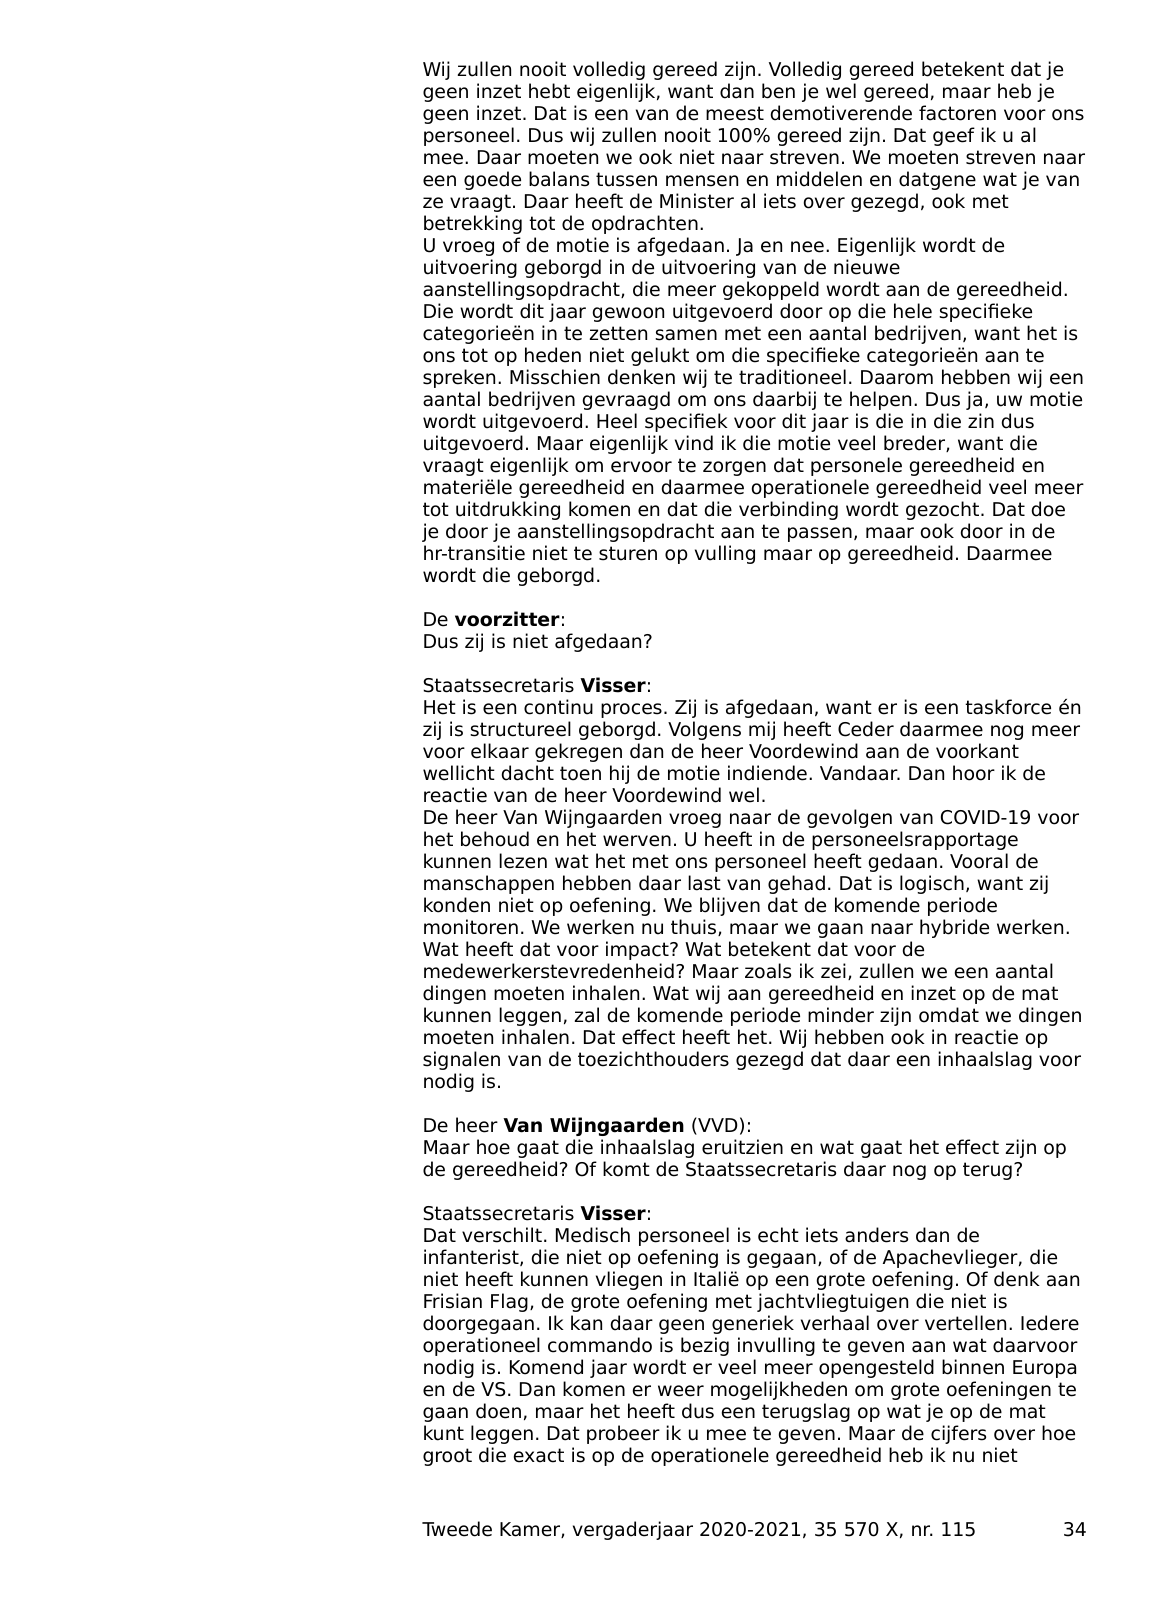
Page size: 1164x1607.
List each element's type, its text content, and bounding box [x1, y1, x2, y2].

text De heer Van Wijngaarden (VVD): [422, 1115, 1087, 1137]
text Maar hoe gaat die inhaalslag eruitzien en wat gaat het effect zijn op de gereedheid? Of komt de Staatssecretaris daar nog op terug? [422, 1137, 1087, 1181]
text Dus zij is niet afgedaan? [422, 631, 1087, 653]
text Staatssecretaris Visser: [422, 675, 1087, 697]
text Het is een continu proces. Zij is afgedaan, want er is een taskforce én zij is structureel geborgd. Volgens mij heeft Ceder daarmee nog meer voor elkaar gekregen dan de heer Voordewind aan de voorkant wellicht dacht toen hij de motie indiende. Vandaar. Dan hoor ik de reactie van de heer Voordewind wel. [422, 697, 1087, 807]
text Wij zullen nooit volledig gereed zijn. Volledig gereed betekent dat je geen inzet hebt eigenlijk, want dan ben je wel gereed, maar heb je geen inzet. Dat is een van de meest demotiverende factoren voor ons personeel. Dus wij zullen nooit 100% gereed zijn. Dat geef ik u al mee. Daar moeten we ook niet naar streven. We moeten streven naar een goede balans tussen mensen en middelen en datgene wat je van ze vraagt. Daar heeft de Minister al iets over gezegd, ook met betrekking tot de opdrachten. [422, 59, 1087, 235]
text Staatssecretaris Visser: [422, 1203, 1087, 1225]
text Dat verschilt. Medisch personeel is echt iets anders dan de infanterist, die niet op oefening is gegaan, of de Apachevlieger, die niet heeft kunnen vliegen in Italië op een grote oefening. Of denk aan Frisian Flag, de grote oefening met jachtvliegtuigen die niet is doorgegaan. Ik kan daar geen generiek verhaal over vertellen. Iedere operationeel commando is bezig invulling te geven aan wat daarvoor nodig is. Komend jaar wordt er veel meer opengesteld binnen Europa en de VS. Dan komen er weer mogelijkheden om grote oefeningen te gaan doen, maar het heeft dus een terugslag op wat je op de mat kunt leggen. Dat probeer ik u mee te geven. Maar de cijfers over hoe groot die exact is op de operationele gereedheid heb ik nu niet [422, 1225, 1087, 1467]
text U vroeg of de motie is afgedaan. Ja en nee. Eigenlijk wordt de uitvoering geborgd in de uitvoering van de nieuwe aanstellingsopdracht, die meer gekoppeld wordt aan de gereedheid. Die wordt dit jaar gewoon uitgevoerd door op die hele specifieke categorieën in te zetten samen met een aantal bedrijven, want het is ons tot op heden niet gelukt om die specifieke categorieën aan te spreken. Misschien denken wij te traditioneel. Daarom hebben wij een aantal bedrijven gevraagd om ons daarbij te helpen. Dus ja, uw motie wordt uitgevoerd. Heel specifiek voor dit jaar is die in die zin dus uitgevoerd. Maar eigenlijk vind ik die motie veel breder, want die vraagt eigenlijk om ervoor te zorgen dat personele gereedheid en materiële gereedheid en daarmee operationele gereedheid veel meer tot uitdrukking komen en dat die verbinding wordt gezocht. Dat doe je door je aanstellingsopdracht aan te passen, maar ook door in de hr-transitie niet te sturen op vulling maar op gereedheid. Daarmee wordt die geborgd. [422, 235, 1087, 587]
text De heer Van Wijngaarden vroeg naar de gevolgen van COVID-19 voor het behoud en het werven. U heeft in de personeelsrapportage kunnen lezen wat het met ons personeel heeft gedaan. Vooral de manschappen hebben daar last van gehad. Dat is logisch, want zij konden niet op oefening. We blijven dat de komende periode monitoren. We werken nu thuis, maar we gaan naar hybride werken. Wat heeft dat voor impact? Wat betekent dat voor de medewerkerstevredenheid? Maar zoals ik zei, zullen we een aantal dingen moeten inhalen. Wat wij aan gereedheid en inzet op de mat kunnen leggen, zal de komende periode minder zijn omdat we dingen moeten inhalen. Dat effect heeft het. Wij hebben ook in reactie op signalen van de toezichthouders gezegd dat daar een inhaalslag voor nodig is. [422, 807, 1087, 1092]
text De voorzitter: [422, 609, 1087, 631]
